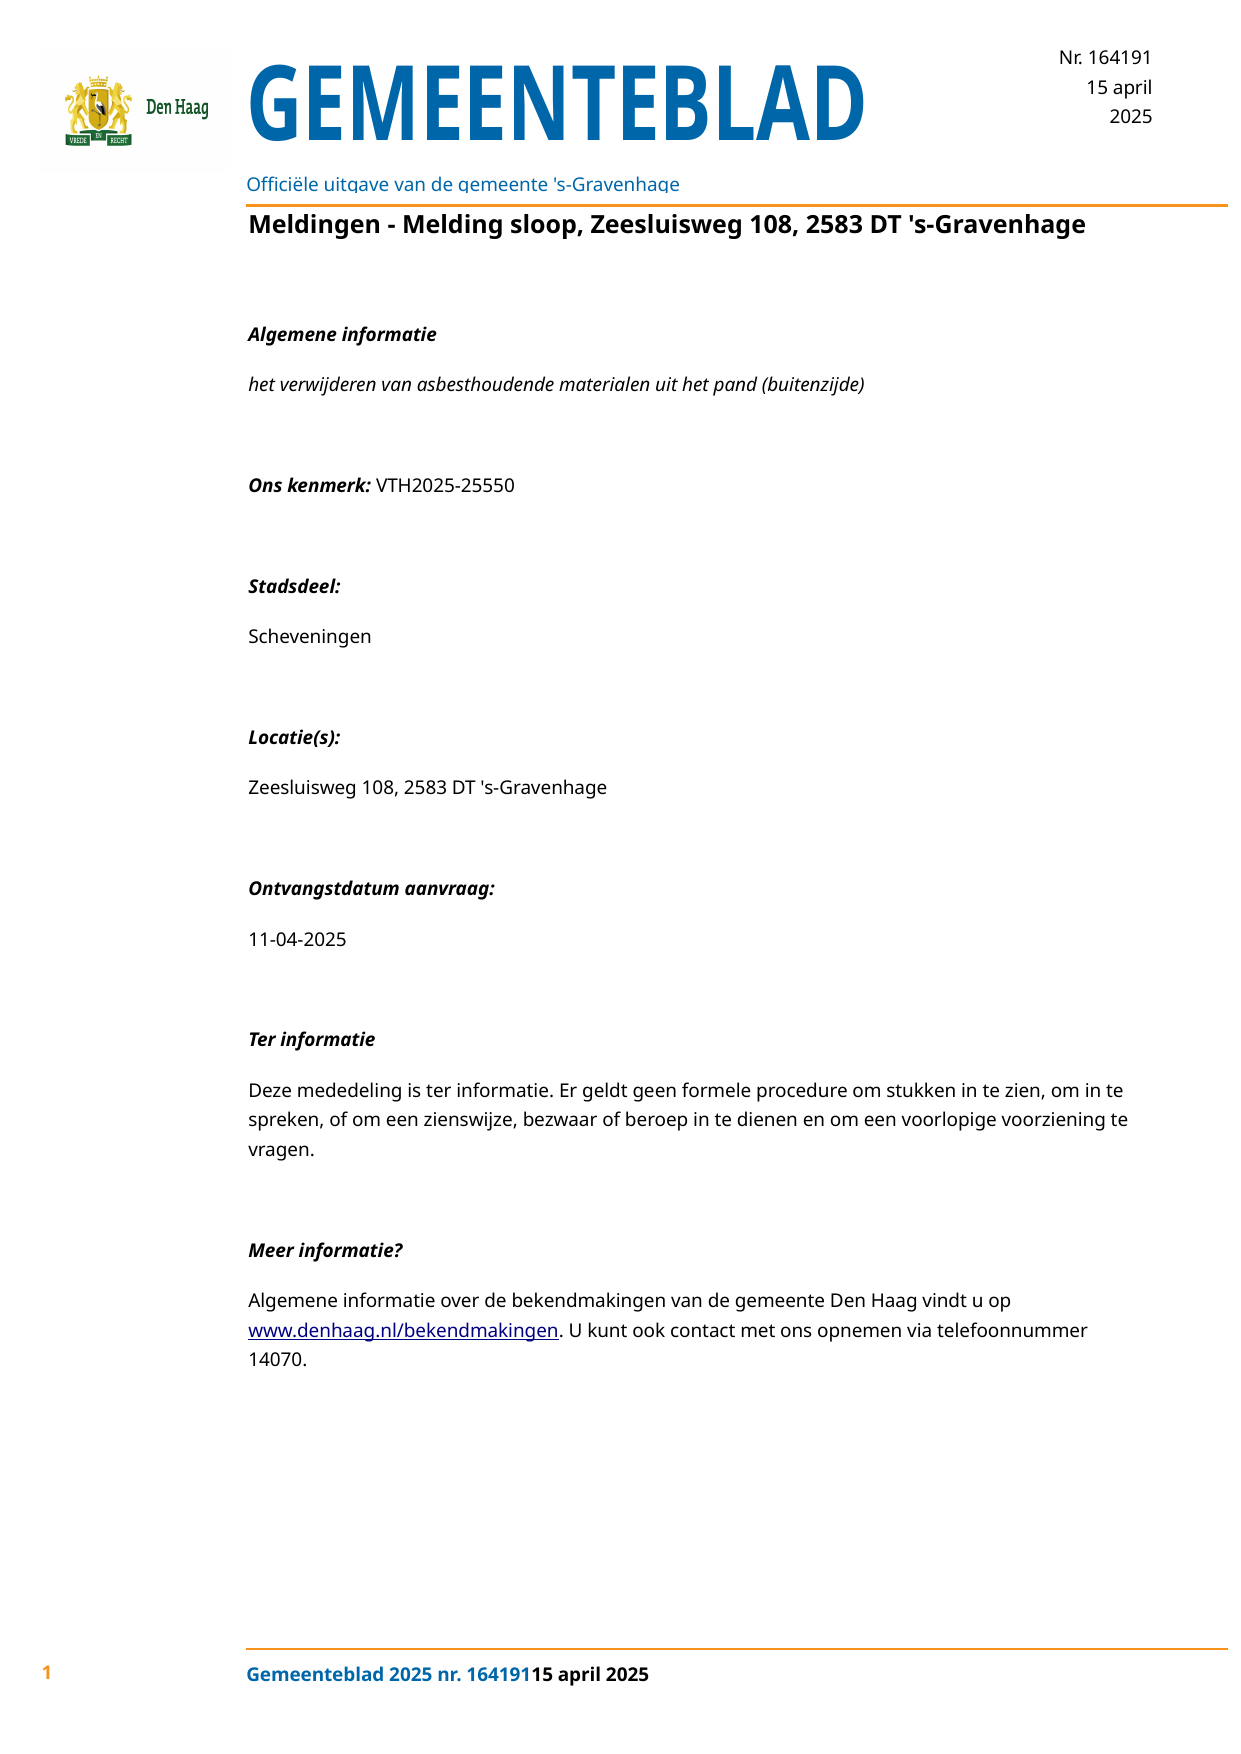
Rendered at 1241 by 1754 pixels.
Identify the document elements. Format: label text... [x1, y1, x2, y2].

text Zeesluisweg 108, 2583 DT 's-Gravenhage [248, 774, 1152, 800]
text Locatie(s): [248, 724, 1152, 750]
text Ontvangstdatum aanvraag: [248, 875, 1152, 901]
text Algemene informatie over de bekendmakingen van de gemeente Den Haag vindt u op www.denhaag.nl/bekendmakingen. U kunt ook contact met ons opnemen via telefoonnummer 14070. [248, 1287, 1152, 1372]
text Stadsdeel: [248, 573, 1152, 598]
text Algemene informatie [248, 321, 1152, 346]
text Ter informatie [248, 1027, 1152, 1052]
text Meldingen - Melding sloop, Zeesluisweg 108, 2583 DT 's-Gravenhage [248, 207, 1152, 241]
text Ons kenmerk: VTH2025-25550 [248, 472, 1152, 498]
text het verwijderen van asbesthoudende materialen uit het pand (buitenzijde) [248, 371, 1152, 397]
picture [41, 47, 231, 172]
text Deze mededeling is ter informatie. Er geldt geen formele procedure om stukken in te zien, om in te spreken, of om een zienswijze, bezwaar of beroep in te dienen en om een voorlopige voorziening te vragen. [248, 1077, 1152, 1162]
text Scheveningen [248, 623, 1152, 649]
text Meer informatie? [248, 1237, 1152, 1263]
text 11-04-2025 [248, 926, 1152, 951]
